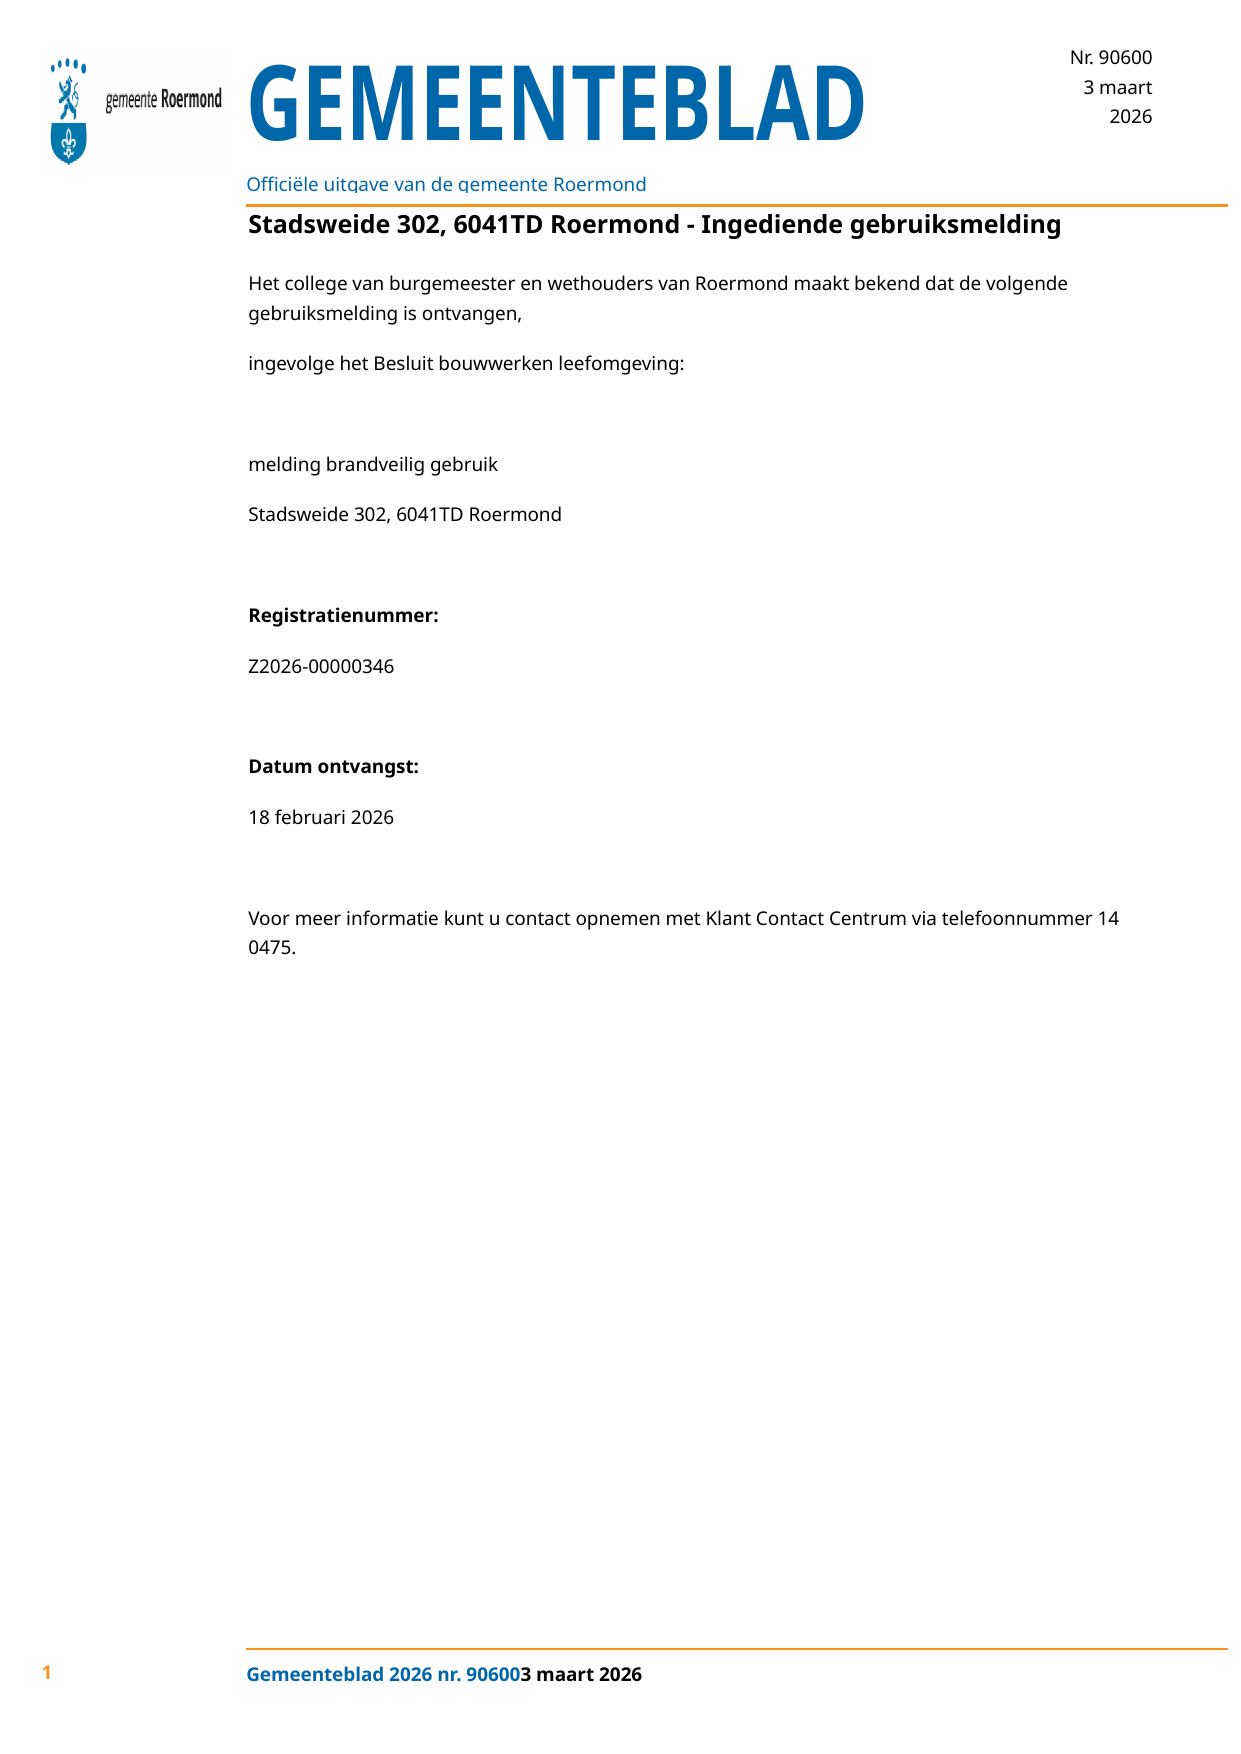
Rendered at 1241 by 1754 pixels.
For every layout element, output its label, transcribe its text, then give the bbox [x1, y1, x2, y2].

text ingevolge het Besluit bouwwerken leefomgeving: [248, 350, 1152, 376]
picture [41, 47, 231, 172]
text Registratienummer: [248, 602, 1152, 628]
text 18 februari 2026 [248, 804, 1152, 830]
text Z2026-00000346 [248, 653, 1152, 678]
text Stadsweide 302, 6041TD Roermond - Ingediende gebruiksmelding [248, 207, 1152, 241]
text Voor meer informatie kunt u contact opnemen met Klant Contact Centrum via telefoonnummer 14 0475. [248, 905, 1152, 960]
text Stadsweide 302, 6041TD Roermond [248, 502, 1152, 527]
text melding brandveilig gebruik [248, 451, 1152, 477]
text Datum ontvangst: [248, 754, 1152, 779]
text Het college van burgemeester en wethouders van Roermond maakt bekend dat de volgende gebruiksmelding is ontvangen, [248, 270, 1152, 326]
